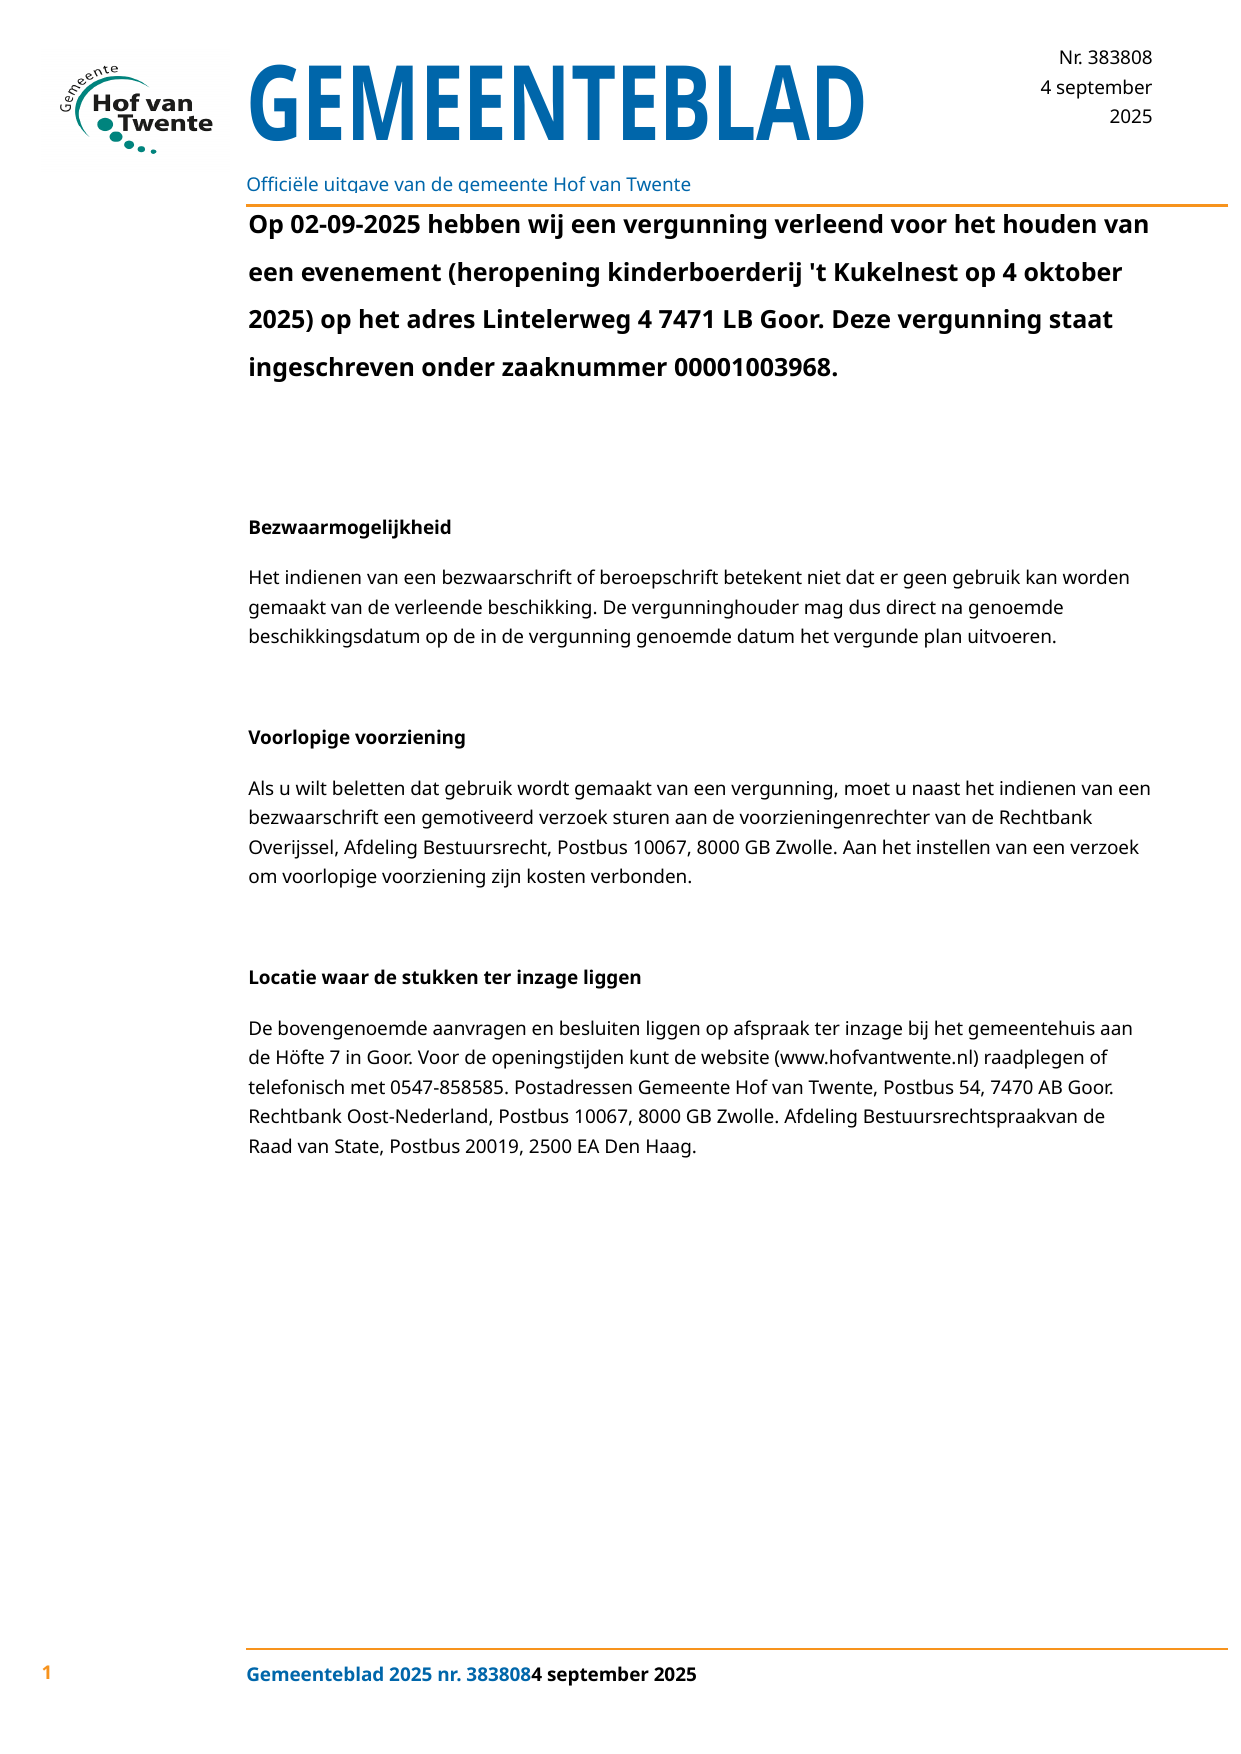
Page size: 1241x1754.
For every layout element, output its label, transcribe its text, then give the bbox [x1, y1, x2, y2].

text Locatie waar de stukken ter inzage liggen [248, 964, 1152, 990]
text Het indienen van een bezwaarschrift of beroepschrift betekent niet dat er geen gebruik kan worden gemaakt van de verleende beschikking. De vergunninghouder mag dus direct na genoemde beschikkingsdatum op de in de vergunning genoemde datum het vergunde plan uitvoeren. [248, 564, 1152, 649]
text Bezwaarmogelijkheid [248, 514, 1152, 540]
text Voorlopige voorziening [248, 724, 1152, 750]
picture [41, 47, 231, 172]
text Op 02-09-2025 hebben wij een vergunning verleend voor het houden van een evenement (heropening kinderboerderij 't Kukelnest op 4 oktober 2025) op het adres Lintelerweg 4 7471 LB Goor. Deze vergunning staat ingeschreven onder zaaknummer 00001003968. [248, 207, 1152, 384]
text De bovengenoemde aanvragen en besluiten liggen op afspraak ter inzage bij het gemeentehuis aan de Höfte 7 in Goor. Voor de openingstijden kunt de website (www.hofvantwente.nl) raadplegen of telefonisch met 0547-858585. Postadressen Gemeente Hof van Twente, Postbus 54, 7470 AB Goor. Rechtbank Oost-Nederland, Postbus 10067, 8000 GB Zwolle. Afdeling Bestuursrechtspraakvan de Raad van State, Postbus 20019, 2500 EA Den Haag. [248, 1015, 1152, 1159]
text Als u wilt beletten dat gebruik wordt gemaakt van een vergunning, moet u naast het indienen van een bezwaarschrift een gemotiveerd verzoek sturen aan de voorzieningenrechter van de Rechtbank Overijssel, Afdeling Bestuursrecht, Postbus 10067, 8000 GB Zwolle. Aan het instellen van een verzoek om voorlopige voorziening zijn kosten verbonden. [248, 775, 1152, 889]
